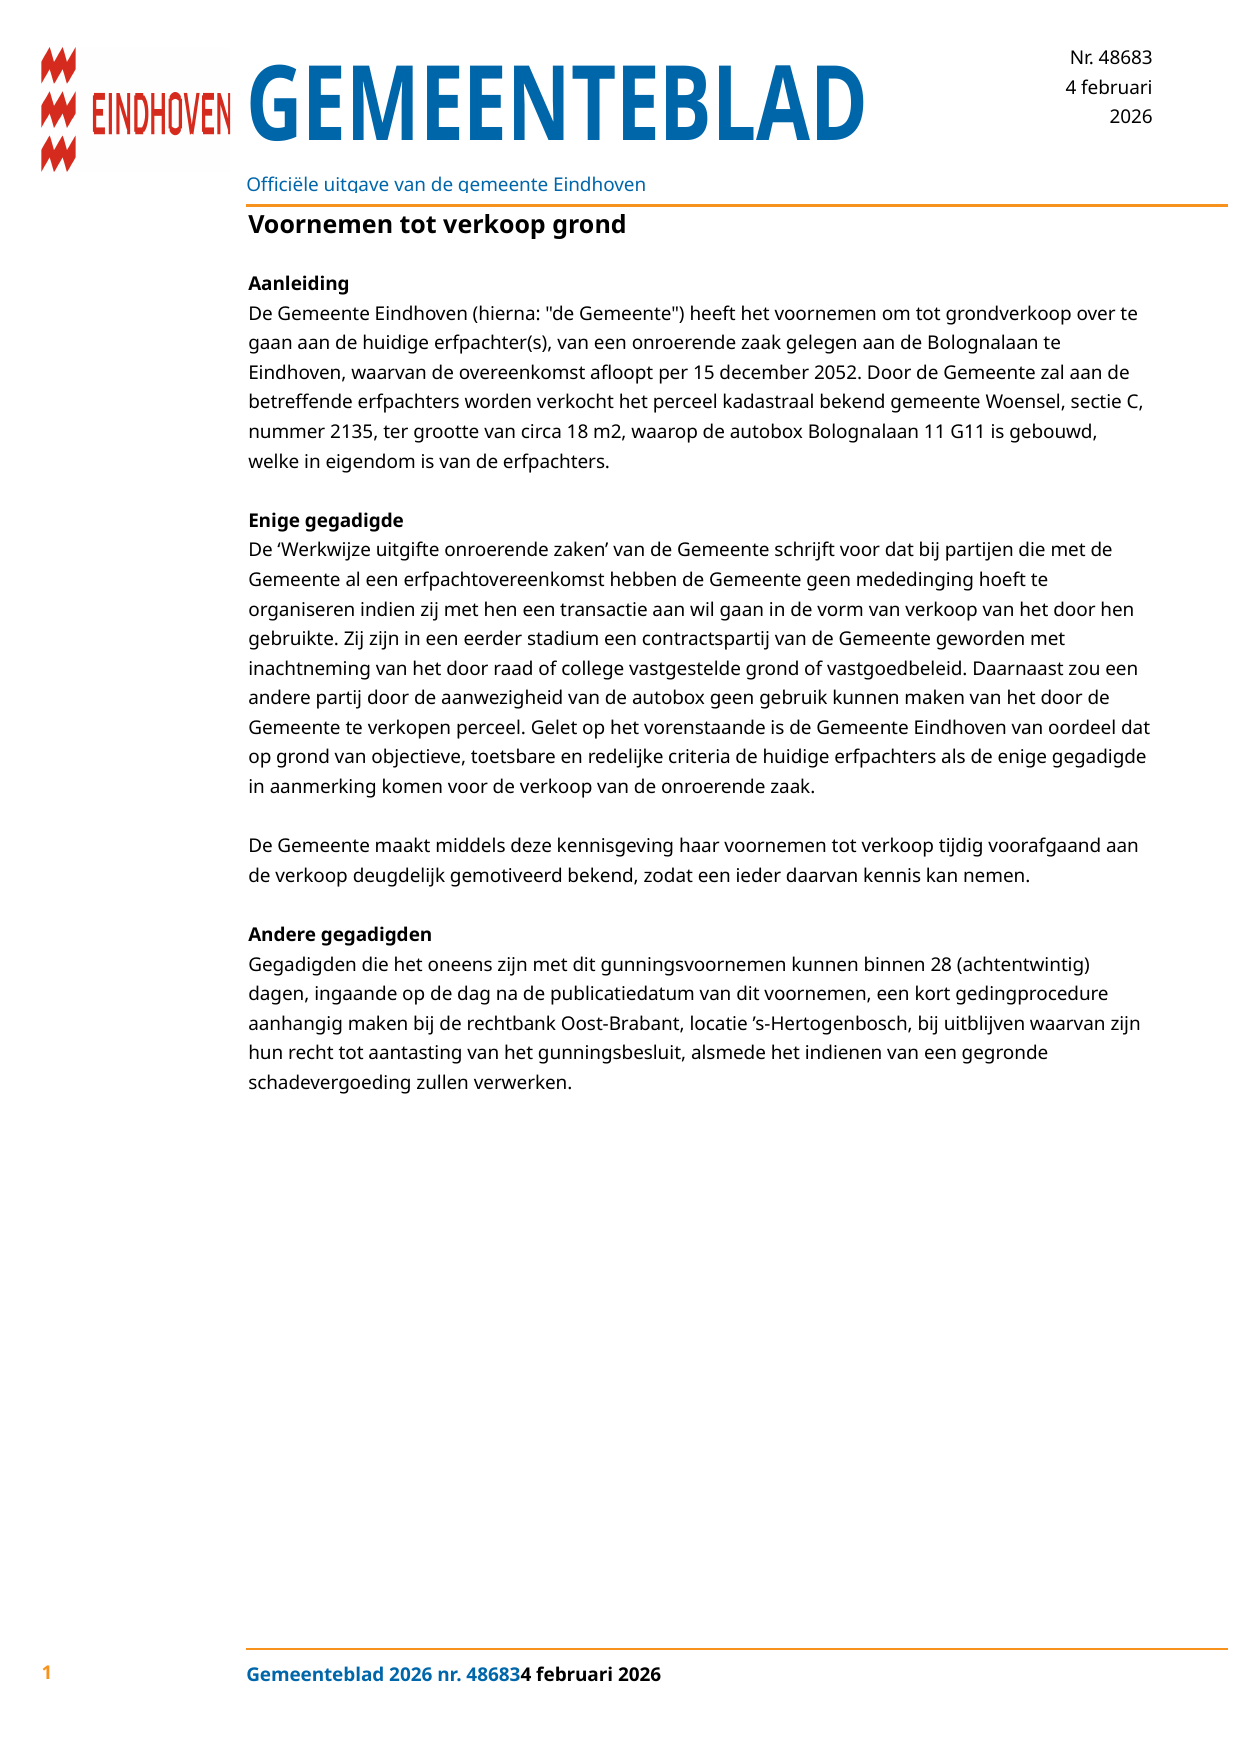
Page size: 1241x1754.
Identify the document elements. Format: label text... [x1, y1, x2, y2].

text Andere gegadigden [248, 921, 1152, 947]
picture [41, 47, 231, 172]
text De ‘Werkwijze uitgifte onroerende zaken’ van de Gemeente schrijft voor dat bij partijen die met de Gemeente al een erfpachtovereenkomst hebben de Gemeente geen mededinging hoeft te organiseren indien zij met hen een transactie aan wil gaan in de vorm van verkoop van het door hen gebruikte. Zij zijn in een eerder stadium een contractspartij van de Gemeente geworden met inachtneming van het door raad of college vastgestelde grond of vastgoedbeleid. Daarnaast zou een andere partij door de aanwezigheid van de autobox geen gebruik kunnen maken van het door de Gemeente te verkopen perceel. Gelet op het vorenstaande is de Gemeente Eindhoven van oordeel dat op grond van objectieve, toetsbare en redelijke criteria de huidige erfpachters als de enige gegadigde in aanmerking komen voor de verkoop van de onroerende zaak. [248, 537, 1152, 799]
text Aanleiding [248, 270, 1152, 296]
text Gegadigden die het oneens zijn met dit gunningsvoornemen kunnen binnen 28 (achtentwintig) dagen, ingaande op de dag na de publicatiedatum van dit voornemen, een kort gedingprocedure aanhangig maken bij de rechtbank Oost-Brabant, locatie ’s-Hertogenbosch, bij uitblijven waarvan zijn hun recht tot aantasting van het gunningsbesluit, alsmede het indienen van een gegronde schadevergoeding zullen verwerken. [248, 951, 1152, 1095]
text De Gemeente maakt middels deze kennisgeving haar voornemen tot verkoop tijdig voorafgaand aan de verkoop deugdelijk gemotiveerd bekend, zodat een ieder daarvan kennis kan nemen. [248, 832, 1152, 888]
text Enige gegadigde [248, 507, 1152, 533]
text Voornemen tot verkoop grond [248, 207, 1152, 241]
text De Gemeente Eindhoven (hierna: "de Gemeente") heeft het voornemen om tot grondverkoop over te gaan aan de huidige erfpachter(s), van een onroerende zaak gelegen aan de Bolognalaan te Eindhoven, waarvan de overeenkomst afloopt per 15 december 2052. Door de Gemeente zal aan de betreffende erfpachters worden verkocht het perceel kadastraal bekend gemeente Woensel, sectie C, nummer 2135, ter grootte van circa 18 m2, waarop de autobox Bolognalaan 11 G11 is gebouwd, welke in eigendom is van de erfpachters. [248, 300, 1152, 473]
